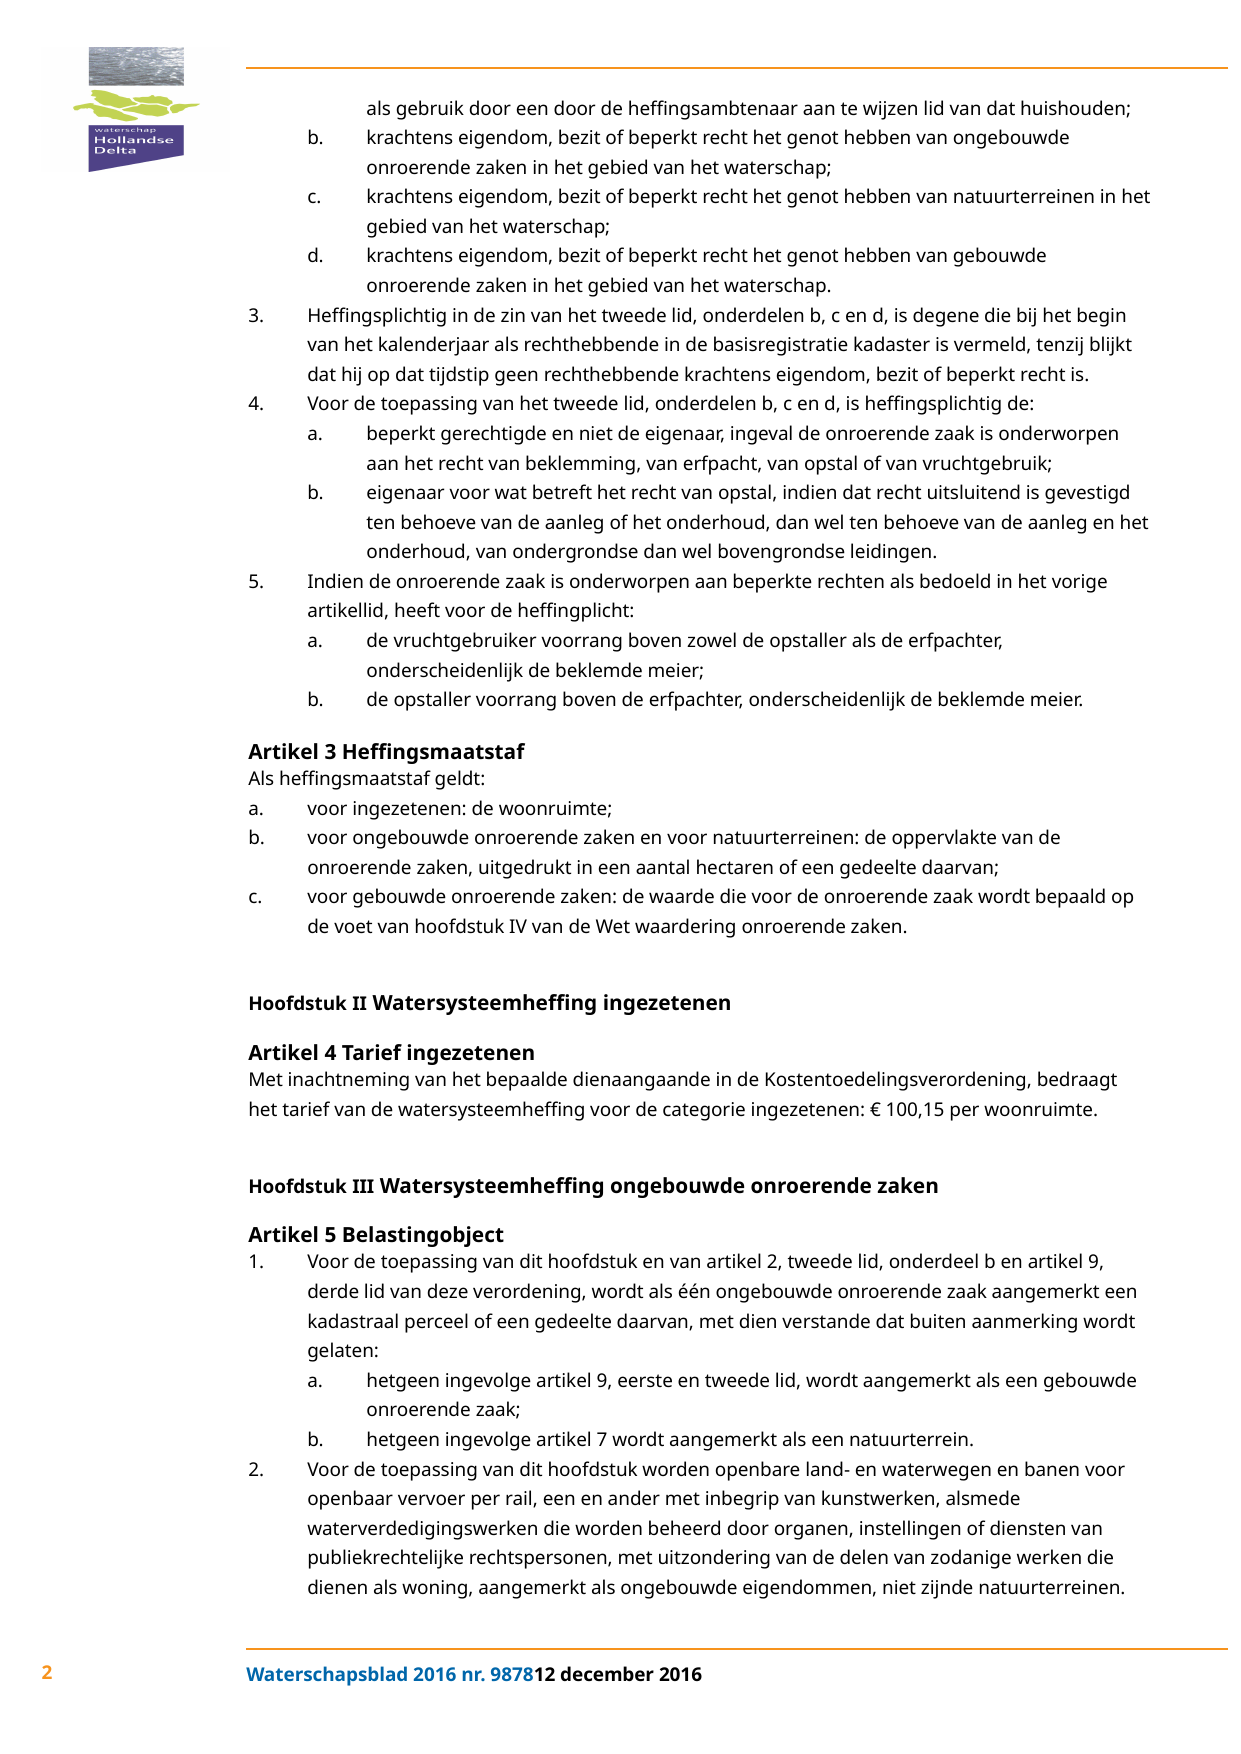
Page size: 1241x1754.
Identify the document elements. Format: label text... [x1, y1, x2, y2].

list voor ongebouwde onroerende zaken en voor natuurterreinen: de oppervlakte van de onroerende zaken, uitgedrukt in een aantal hectaren of een gedeelte daarvan; [248, 824, 1152, 880]
list Indien de onroerende zaak is onderworpen aan beperkte rechten als bedoeld in het vorige artikellid, heeft voor de heffingplicht: [248, 568, 1152, 623]
list krachtens eigendom, bezit of beperkt recht het genot hebben van ongebouwde onroerende zaken in het gebied van het waterschap; [307, 124, 1152, 180]
text Artikel 3 Heffingsmaatstaf [248, 737, 1152, 765]
text Als heffingsmaatstaf geldt: [248, 765, 1152, 791]
list hetgeen ingevolge artikel 7 wordt aangemerkt als een natuurterrein. [307, 1426, 1152, 1452]
list beperkt gerechtigde en niet de eigenaar, ingeval de onroerende zaak is onderworpen aan het recht van beklemming, van erfpacht, van opstal of van vruchtgebruik; [307, 420, 1152, 476]
list Heffingsplichtig in de zin van het tweede lid, onderdelen b, c en d, is degene die bij het begin van het kalenderjaar als rechthebbende in de basisregistratie kadaster is vermeld, tenzij blijkt dat hij op dat tijdstip geen rechthebbende krachtens eigendom, bezit of beperkt recht is. [248, 302, 1152, 387]
text Hoofdstuk III Watersysteemheffing ongebouwde onroerende zaken [248, 1171, 1152, 1199]
list hetgeen ingevolge artikel 9, eerste en tweede lid, wordt aangemerkt als een gebouwde onroerende zaak; [307, 1367, 1152, 1422]
picture [41, 47, 231, 172]
list Voor de toepassing van dit hoofdstuk en van artikel 2, tweede lid, onderdeel b en artikel 9, derde lid van deze verordening, wordt als één ongebouwde onroerende zaak aangemerkt een kadastraal perceel of een gedeelte daarvan, met dien verstande dat buiten aanmerking wordt gelaten: [248, 1249, 1152, 1363]
list de vruchtgebruiker voorrang boven zowel de opstaller als de erfpachter, onderscheidenlijk de beklemde meier; [307, 627, 1152, 683]
list Voor de toepassing van het tweede lid, onderdelen b, c en d, is heffingsplichtig de: [248, 391, 1152, 416]
list Voor de toepassing van dit hoofdstuk worden openbare land- en waterwegen en banen voor openbaar vervoer per rail, een en ander met inbegrip van kunstwerken, alsmede waterverdedigingswerken die worden beheerd door organen, instellingen of diensten van publiekrechtelijke rechtspersonen, met uitzondering van de delen van zodanige werken die dienen als woning, aangemerkt als ongebouwde eigendommen, niet zijnde natuurterreinen. [248, 1456, 1152, 1600]
text Artikel 4 Tarief ingezetenen [248, 1038, 1152, 1066]
list als gebruik door een door de heffingsambtenaar aan te wijzen lid van dat huishouden; [307, 95, 1152, 121]
list krachtens eigendom, bezit of beperkt recht het genot hebben van natuurterreinen in het gebied van het waterschap; [307, 183, 1152, 239]
list krachtens eigendom, bezit of beperkt recht het genot hebben van gebouwde onroerende zaken in het gebied van het waterschap. [307, 243, 1152, 298]
list voor ingezetenen: de woonruimte; [248, 795, 1152, 821]
list voor gebouwde onroerende zaken: de waarde die voor de onroerende zaak wordt bepaald op de voet van hoofdstuk IV van de Wet waardering onroerende zaken. [248, 884, 1152, 939]
text Hoofdstuk II Watersysteemheffing ingezetenen [248, 988, 1152, 1017]
list eigenaar voor wat betreft het recht van opstal, indien dat recht uitsluitend is gevestigd ten behoeve van de aanleg of het onderhoud, dan wel ten behoeve van de aanleg en het onderhoud, van ondergrondse dan wel bovengrondse leidingen. [307, 479, 1152, 564]
text Artikel 5 Belastingobject [248, 1220, 1152, 1249]
list de opstaller voorrang boven de erfpachter, onderscheidenlijk de beklemde meier. [307, 686, 1152, 712]
text Met inachtneming van het bepaalde dienaangaande in de Kostentoedelingsverordening, bedraagt het tarief van de watersysteemheffing voor de categorie ingezetenen: € 100,15 per woonruimte. [248, 1066, 1152, 1121]
